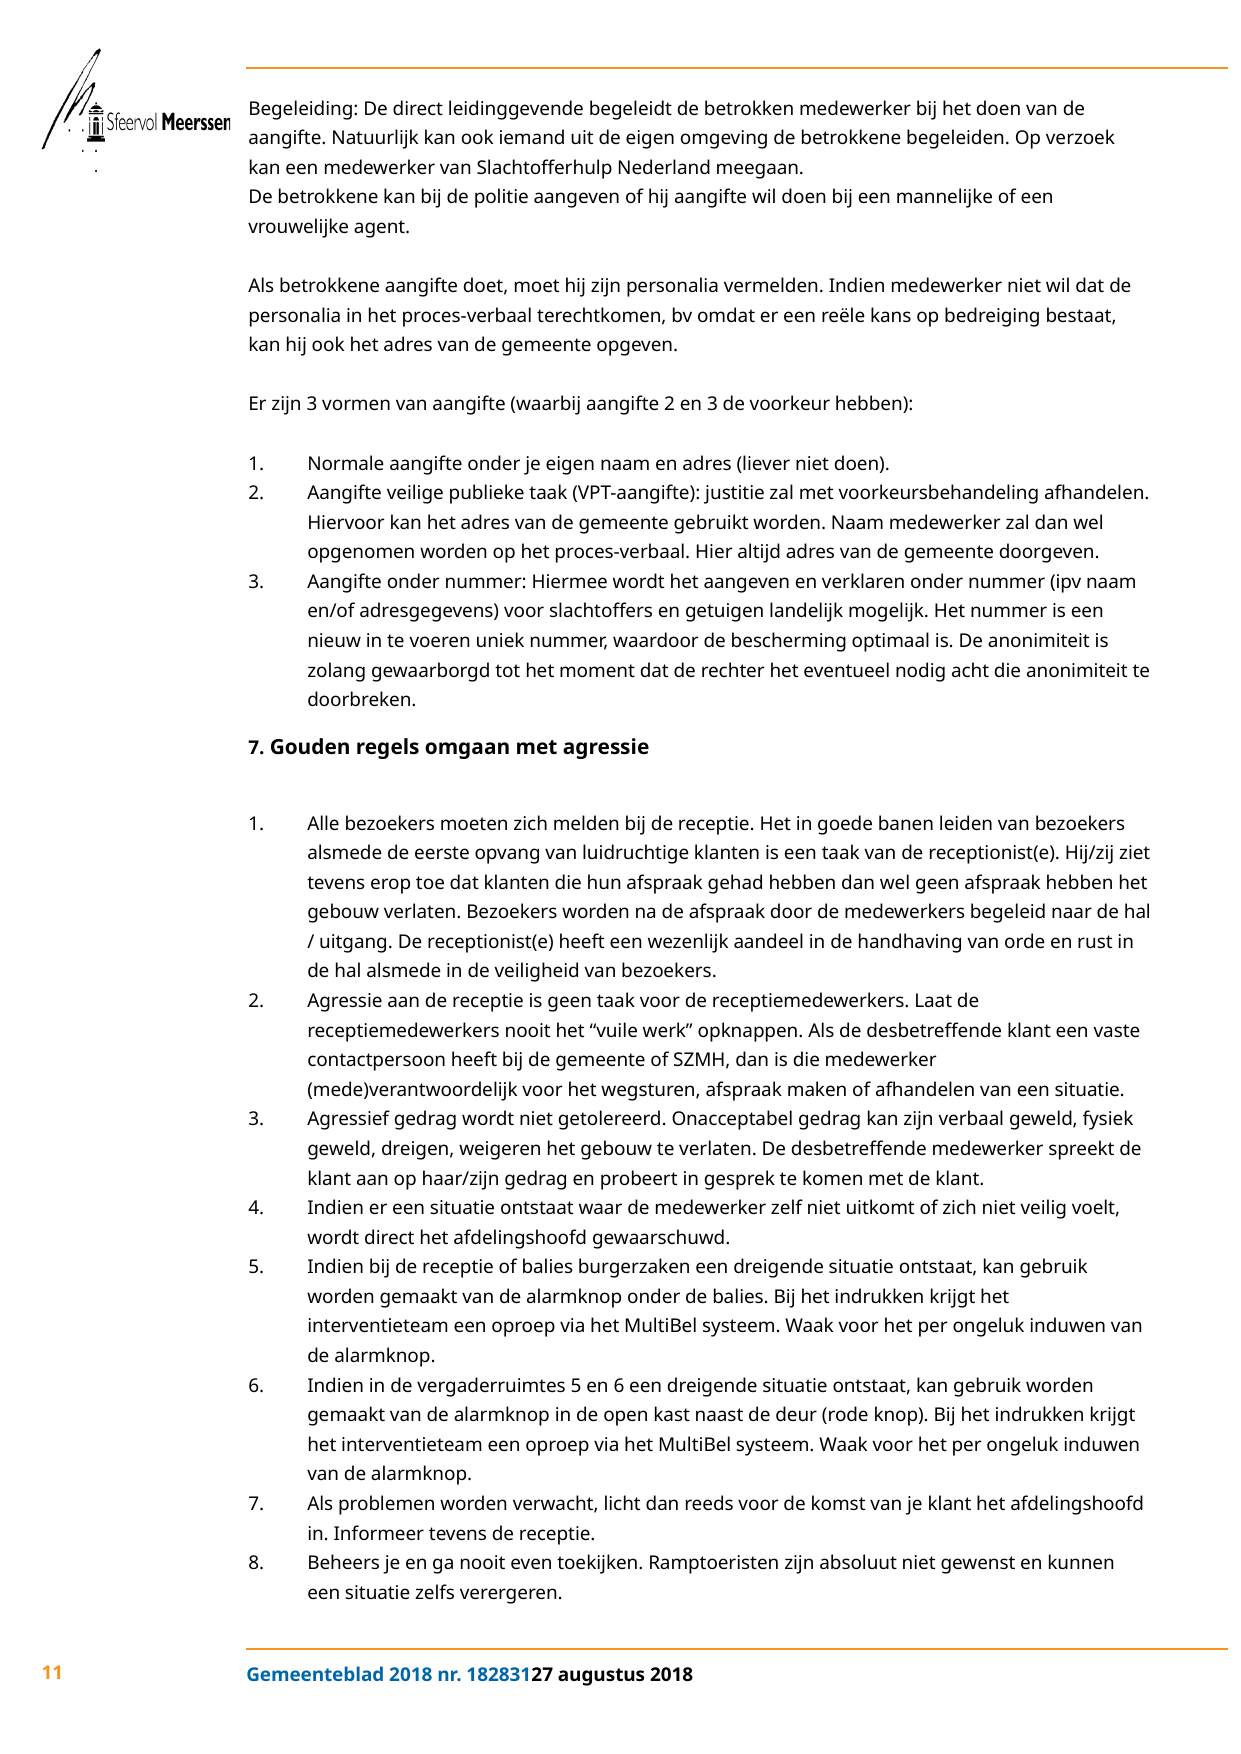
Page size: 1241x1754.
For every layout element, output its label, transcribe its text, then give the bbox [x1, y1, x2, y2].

list Aangifte veilige publieke taak (VPT-aangifte): justitie zal met voorkeursbehandeling afhandelen. Hiervoor kan het adres van de gemeente gebruikt worden. Naam medewerker zal dan wel opgenomen worden op het proces-verbaal. Hier altijd adres van de gemeente doorgeven. [248, 479, 1152, 564]
list Als problemen worden verwacht, licht dan reeds voor de komst van je klant het afdelingshoofd in. Informeer tevens de receptie. [248, 1490, 1152, 1546]
picture [41, 47, 231, 172]
list Normale aangifte onder je eigen naam en adres (liever niet doen). [248, 450, 1152, 476]
list Aangifte onder nummer: Hiermee wordt het aangeven en verklaren onder nummer (ipv naam en/of adresgegevens) voor slachtoffers en getuigen landelijk mogelijk. Het nummer is een nieuw in te voeren uniek nummer, waardoor de bescherming optimaal is. De anonimiteit is zolang gewaarborgd tot het moment dat de rechter het eventueel nodig acht die anonimiteit te doorbreken. [248, 568, 1152, 712]
text Er zijn 3 vormen van aangifte (waarbij aangifte 2 en 3 de voorkeur hebben): [248, 391, 1152, 416]
text Als betrokkene aangifte doet, moet hij zijn personalia vermelden. Indien medewerker niet wil dat de personalia in het proces-verbaal terechtkomen, bv omdat er een reële kans op bedreiging bestaat, kan hij ook het adres van de gemeente opgeven. [248, 272, 1152, 357]
list Indien in de vergaderruimtes 5 en 6 een dreigende situatie ontstaat, kan gebruik worden gemaakt van de alarmknop in de open kast naast de deur (rode knop). Bij het indrukken krijgt het interventieteam een oproep via het MultiBel systeem. Waak voor het per ongeluk induwen van de alarmknop. [248, 1372, 1152, 1486]
text Begeleiding: De direct leidinggevende begeleidt de betrokken medewerker bij het doen van de aangifte. Natuurlijk kan ook iemand uit de eigen omgeving de betrokkene begeleiden. Op verzoek kan een medewerker van Slachtofferhulp Nederland meegaan. [248, 95, 1152, 180]
list Agressief gedrag wordt niet getolereerd. Onacceptabel gedrag kan zijn verbaal geweld, fysiek geweld, dreigen, weigeren het gebouw te verlaten. De desbetreffende medewerker spreekt de klant aan op haar/zijn gedrag en probeert in gesprek te komen met de klant. [248, 1106, 1152, 1191]
text De betrokkene kan bij de politie aangeven of hij aangifte wil doen bij een mannelijke of een vrouwelijke agent. [248, 183, 1152, 239]
list Indien er een situatie ontstaat waar de medewerker zelf niet uitkomt of zich niet veilig voelt, wordt direct het afdelingshoofd gewaarschuwd. [248, 1194, 1152, 1250]
list Agressie aan de receptie is geen taak voor de receptiemedewerkers. Laat de receptiemedewerkers nooit het “vuile werk” opknappen. Als de desbetreffende klant een vaste contactpersoon heeft bij de gemeente of SZMH, dan is die medewerker (mede)verantwoordelijk voor het wegsturen, afspraak maken of afhandelen van een situatie. [248, 987, 1152, 1102]
list Alle bezoekers moeten zich melden bij de receptie. Het in goede banen leiden van bezoekers alsmede de eerste opvang van luidruchtige klanten is een taak van de receptionist(e). Hij/zij ziet tevens erop toe dat klanten die hun afspraak gehad hebben dan wel geen afspraak hebben het gebouw verlaten. Bezoekers worden na de afspraak door de medewerkers begeleid naar de hal / uitgang. De receptionist(e) heeft een wezenlijk aandeel in de handhaving van orde en rust in de hal alsmede in de veiligheid van bezoekers. [248, 810, 1152, 983]
text 7. Gouden regels omgaan met agressie [248, 732, 1152, 761]
list Indien bij de receptie of balies burgerzaken een dreigende situatie ontstaat, kan gebruik worden gemaakt van de alarmknop onder de balies. Bij het indrukken krijgt het interventieteam een oproep via het MultiBel systeem. Waak voor het per ongeluk induwen van de alarmknop. [248, 1253, 1152, 1368]
list Beheers je en ga nooit even toekijken. Ramptoeristen zijn absoluut niet gewenst en kunnen een situatie zelfs verergeren. [248, 1549, 1152, 1605]
